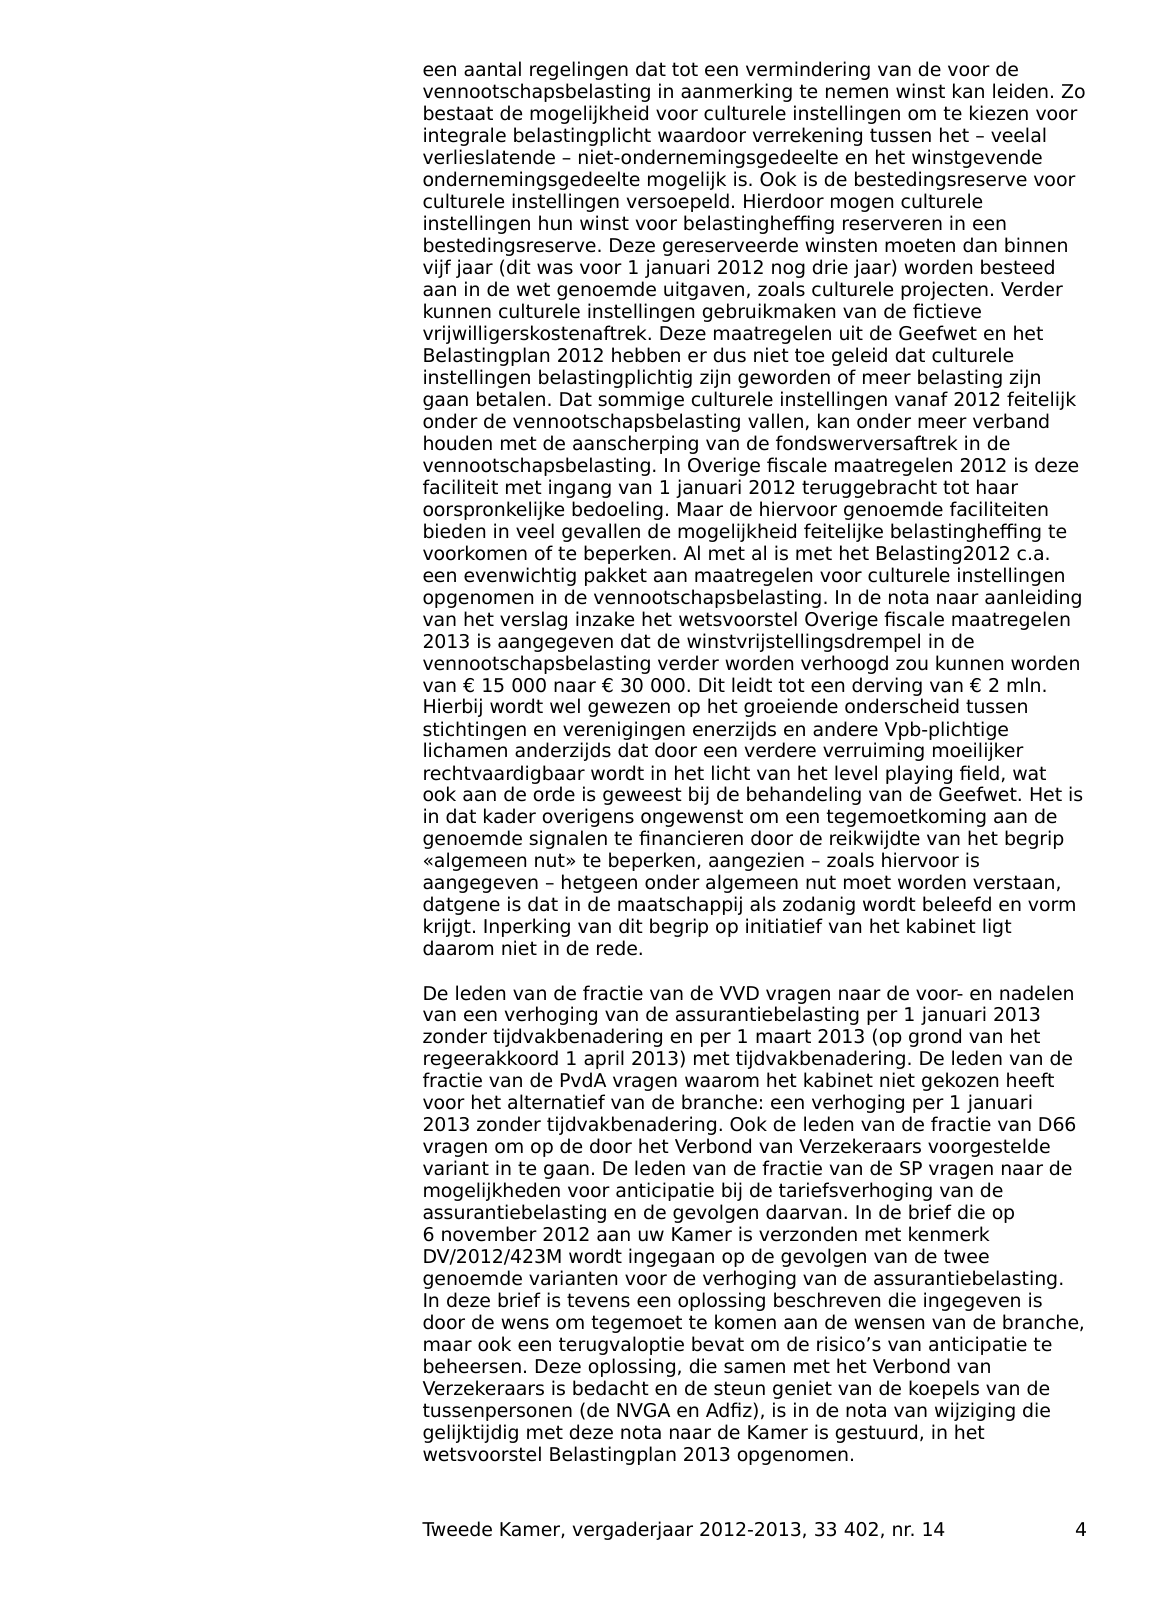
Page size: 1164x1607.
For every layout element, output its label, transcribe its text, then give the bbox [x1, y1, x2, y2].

text De leden van de fractie van de VVD vragen naar de voor- en nadelen van een verhoging van de assurantiebelasting per 1 januari 2013 zonder tijdvakbenadering en per 1 maart 2013 (op grond van het regeerakkoord 1 april 2013) met tijdvakbenadering. De leden van de fractie van de PvdA vragen waarom het kabinet niet gekozen heeft voor het alternatief van de branche: een verhoging per 1 januari 2013 zonder tijdvakbenadering. Ook de leden van de fractie van D66 vragen om op de door het Verbond van Verzekeraars voorgestelde variant in te gaan. De leden van de fractie van de SP vragen naar de mogelijkheden voor anticipatie bij de tariefsverhoging van de assurantiebelasting en de gevolgen daarvan. In de brief die op 6 november 2012 aan uw Kamer is verzonden met kenmerk DV/2012/423M wordt ingegaan op de gevolgen van de twee genoemde varianten voor de verhoging van de assurantiebelasting. In deze brief is tevens een oplossing beschreven die ingegeven is door de wens om tegemoet te komen aan de wensen van de branche, maar ook een terugvaloptie bevat om de risico’s van anticipatie te beheersen. Deze oplossing, die samen met het Verbond van Verzekeraars is bedacht en de steun geniet van de koepels van de tussenpersonen (de NVGA en Adfiz), is in de nota van wijziging die gelijktijdig met deze nota naar de Kamer is gestuurd, in het wetsvoorstel Belastingplan 2013 opgenomen. [422, 982, 1087, 1466]
text een aantal regelingen dat tot een vermindering van de voor de vennootschapsbelasting in aanmerking te nemen winst kan leiden. Zo bestaat de mogelijkheid voor culturele instellingen om te kiezen voor integrale belastingplicht waardoor verrekening tussen het – veelal verlieslatende – niet-ondernemingsgedeelte en het winstgevende ondernemingsgedeelte mogelijk is. Ook is de bestedingsreserve voor culturele instellingen versoepeld. Hierdoor mogen culturele instellingen hun winst voor belastingheffing reserveren in een bestedingsreserve. Deze gereserveerde winsten moeten dan binnen vijf jaar (dit was voor 1 januari 2012 nog drie jaar) worden besteed aan in de wet genoemde uitgaven, zoals culturele projecten. Verder kunnen culturele instellingen gebruikmaken van de fictieve vrijwilligerskostenaftrek. Deze maatregelen uit de Geefwet en het Belastingplan 2012 hebben er dus niet toe geleid dat culturele instellingen belastingplichtig zijn geworden of meer belasting zijn gaan betalen. Dat sommige culturele instellingen vanaf 2012 feitelijk onder de vennootschapsbelasting vallen, kan onder meer verband houden met de aanscherping van de fondswerversaftrek in de vennootschapsbelasting. In Overige fiscale maatregelen 2012 is deze faciliteit met ingang van 1 januari 2012 teruggebracht tot haar oorspronkelijke bedoeling. Maar de hiervoor genoemde faciliteiten bieden in veel gevallen de mogelijkheid feitelijke belastingheffing te voorkomen of te beperken. Al met al is met het Belasting2012 c.a. een evenwichtig pakket aan maatregelen voor culturele instellingen opgenomen in de vennootschapsbelasting. In de nota naar aanleiding van het verslag inzake het wetsvoorstel Overige fiscale maatregelen 2013 is aangegeven dat de winstvrijstellingsdrempel in de vennootschapsbelasting verder worden verhoogd zou kunnen worden van € 15 000 naar € 30 000. Dit leidt tot een derving van € 2 mln. Hierbij wordt wel gewezen op het groeiende onderscheid tussen stichtingen en verenigingen enerzijds en andere Vpb-plichtige lichamen anderzijds dat door een verdere verruiming moeilijker rechtvaardigbaar wordt in het licht van het level playing field, wat ook aan de orde is geweest bij de behandeling van de Geefwet. Het is in dat kader overigens ongewenst om een tegemoetkoming aan de genoemde signalen te financieren door de reikwijdte van het begrip «algemeen nut» te beperken, aangezien – zoals hiervoor is aangegeven – hetgeen onder algemeen nut moet worden verstaan, datgene is dat in de maatschappij als zodanig wordt beleefd en vorm krijgt. Inperking van dit begrip op initiatief van het kabinet ligt daarom niet in de rede. [422, 59, 1087, 960]
